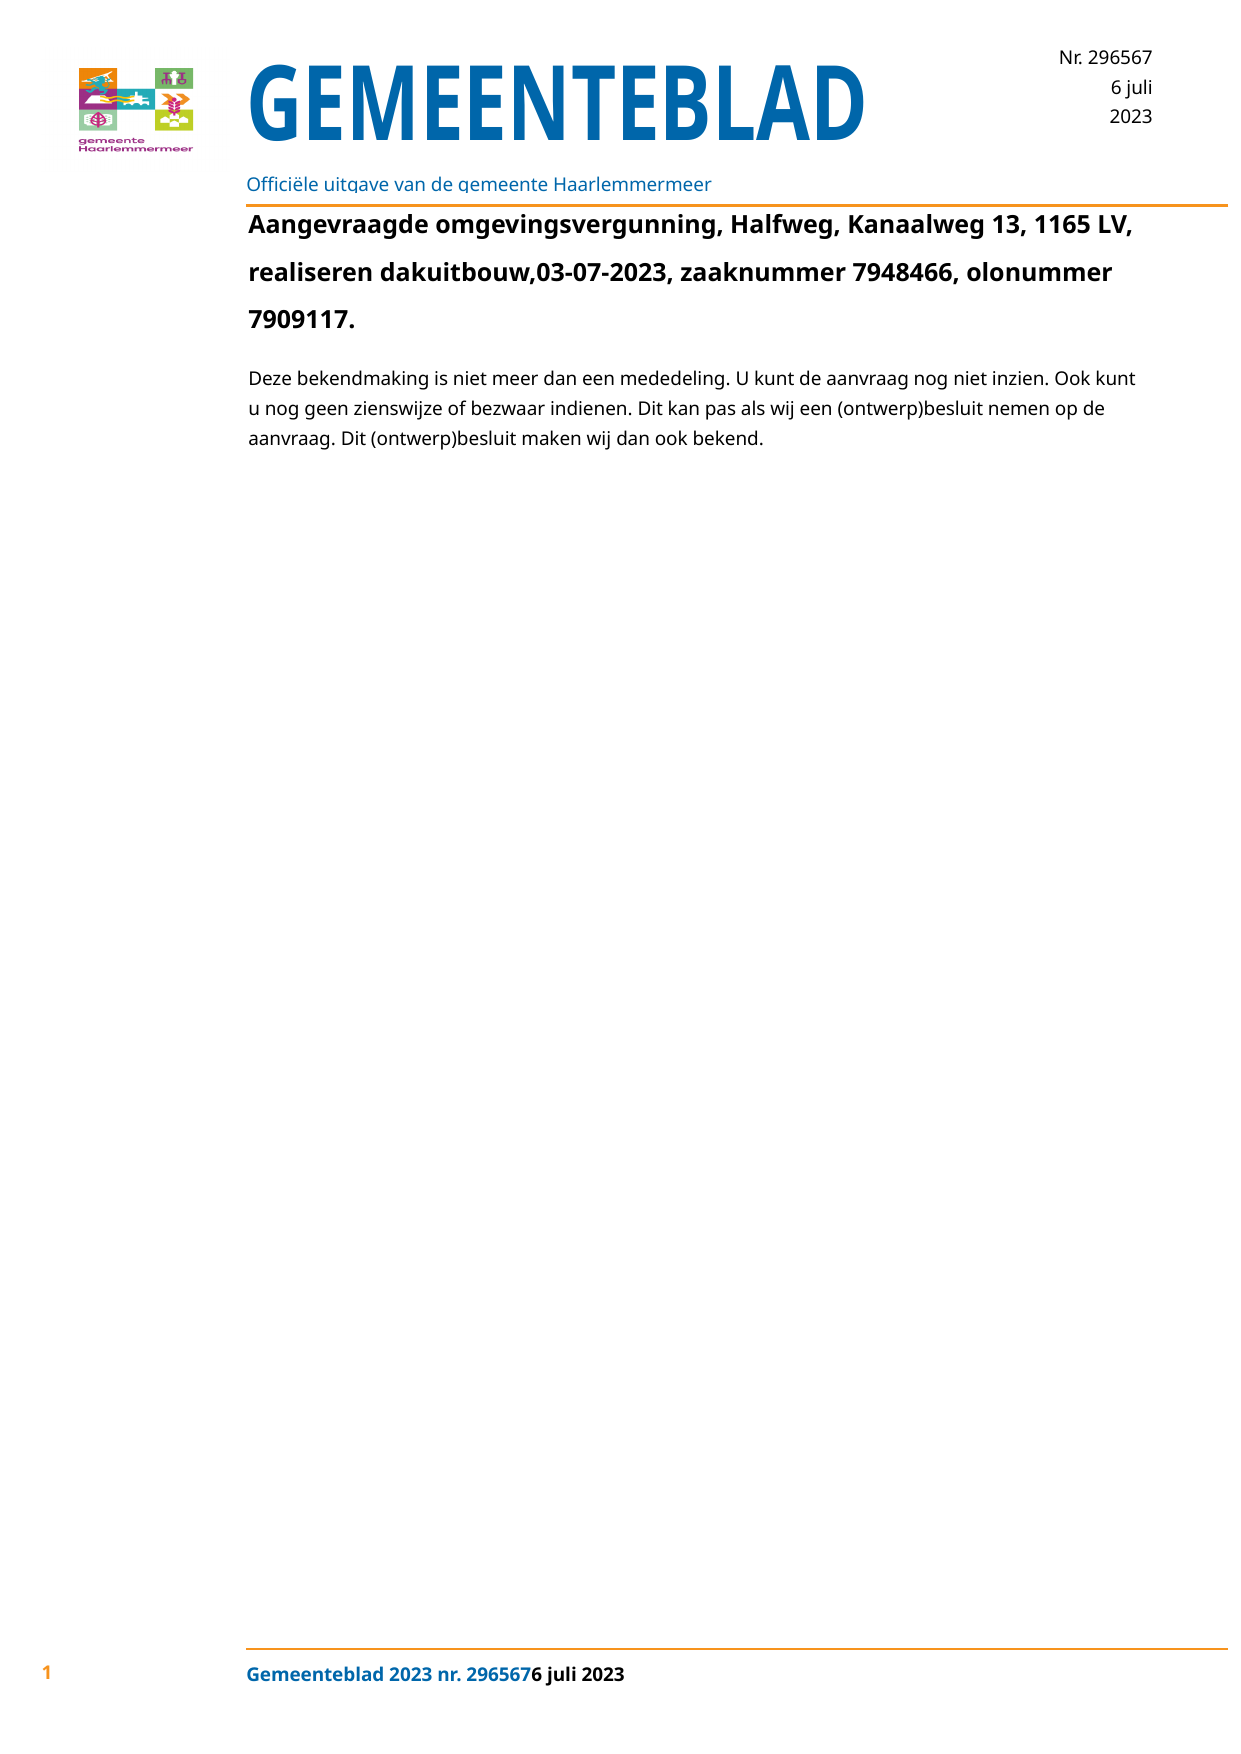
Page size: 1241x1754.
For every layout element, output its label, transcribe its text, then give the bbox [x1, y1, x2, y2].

picture [41, 47, 231, 172]
text Aangevraagde omgevingsvergunning, Halfweg, Kanaalweg 13, 1165 LV, realiseren dakuitbouw,03-07-2023, zaaknummer 7948466, olonummer 7909117. [248, 207, 1152, 336]
text Deze bekendmaking is niet meer dan een mededeling. U kunt de aanvraag nog niet inzien. Ook kunt u nog geen zienswijze of bezwaar indienen. Dit kan pas als wij een (ontwerp)besluit nemen op de aanvraag. Dit (ontwerp)besluit maken wij dan ook bekend. [248, 366, 1152, 450]
